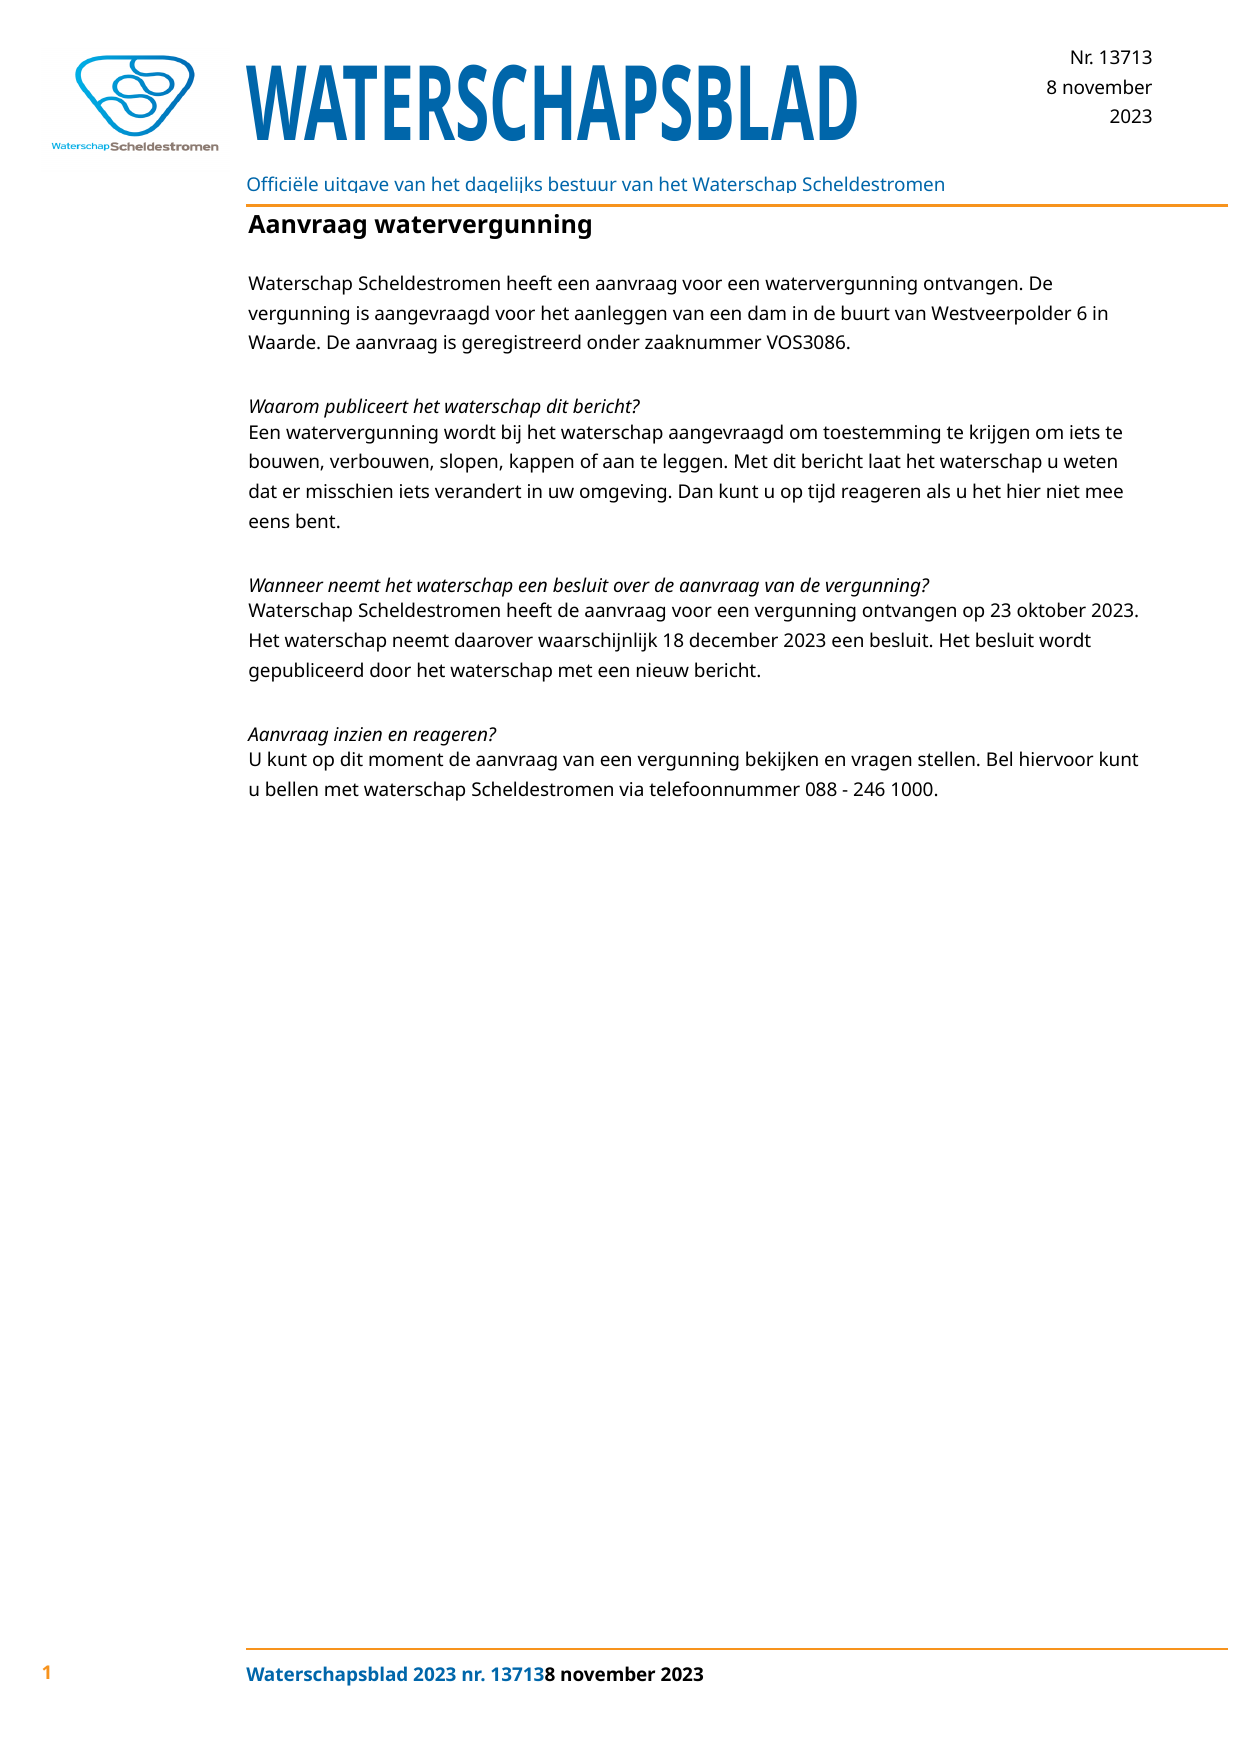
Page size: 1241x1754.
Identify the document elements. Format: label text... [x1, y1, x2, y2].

text Een watervergunning wordt bij het waterschap aangevraagd om toestemming te krijgen om iets te bouwen, verbouwen, slopen, kappen of aan te leggen. Met dit bericht laat het waterschap u weten dat er misschien iets verandert in uw omgeving. Dan kunt u op tijd reageren als u het hier niet mee eens bent. [248, 419, 1152, 534]
text Aanvraag inzien en reageren? [248, 721, 1152, 746]
text Waarom publiceert het waterschap dit bericht? [248, 393, 1152, 419]
picture [41, 47, 231, 172]
text Waterschap Scheldestromen heeft een aanvraag voor een watervergunning ontvangen. De vergunning is aangevraagd voor het aanleggen van een dam in de buurt van Westveerpolder 6 in Waarde. De aanvraag is geregistreerd onder zaaknummer VOS3086. [248, 270, 1152, 355]
text U kunt op dit moment de aanvraag van een vergunning bekijken en vragen stellen. Bel hiervoor kunt u bellen met waterschap Scheldestromen via telefoonnummer 088 - 246 1000. [248, 746, 1152, 802]
text Aanvraag watervergunning [248, 207, 1152, 241]
text Wanneer neemt het waterschap een besluit over de aanvraag van de vergunning? [248, 572, 1152, 598]
text Waterschap Scheldestromen heeft de aanvraag voor een vergunning ontvangen op 23 oktober 2023. Het waterschap neemt daarover waarschijnlijk 18 december 2023 een besluit. Het besluit wordt gepubliceerd door het waterschap met een nieuw bericht. [248, 598, 1152, 682]
